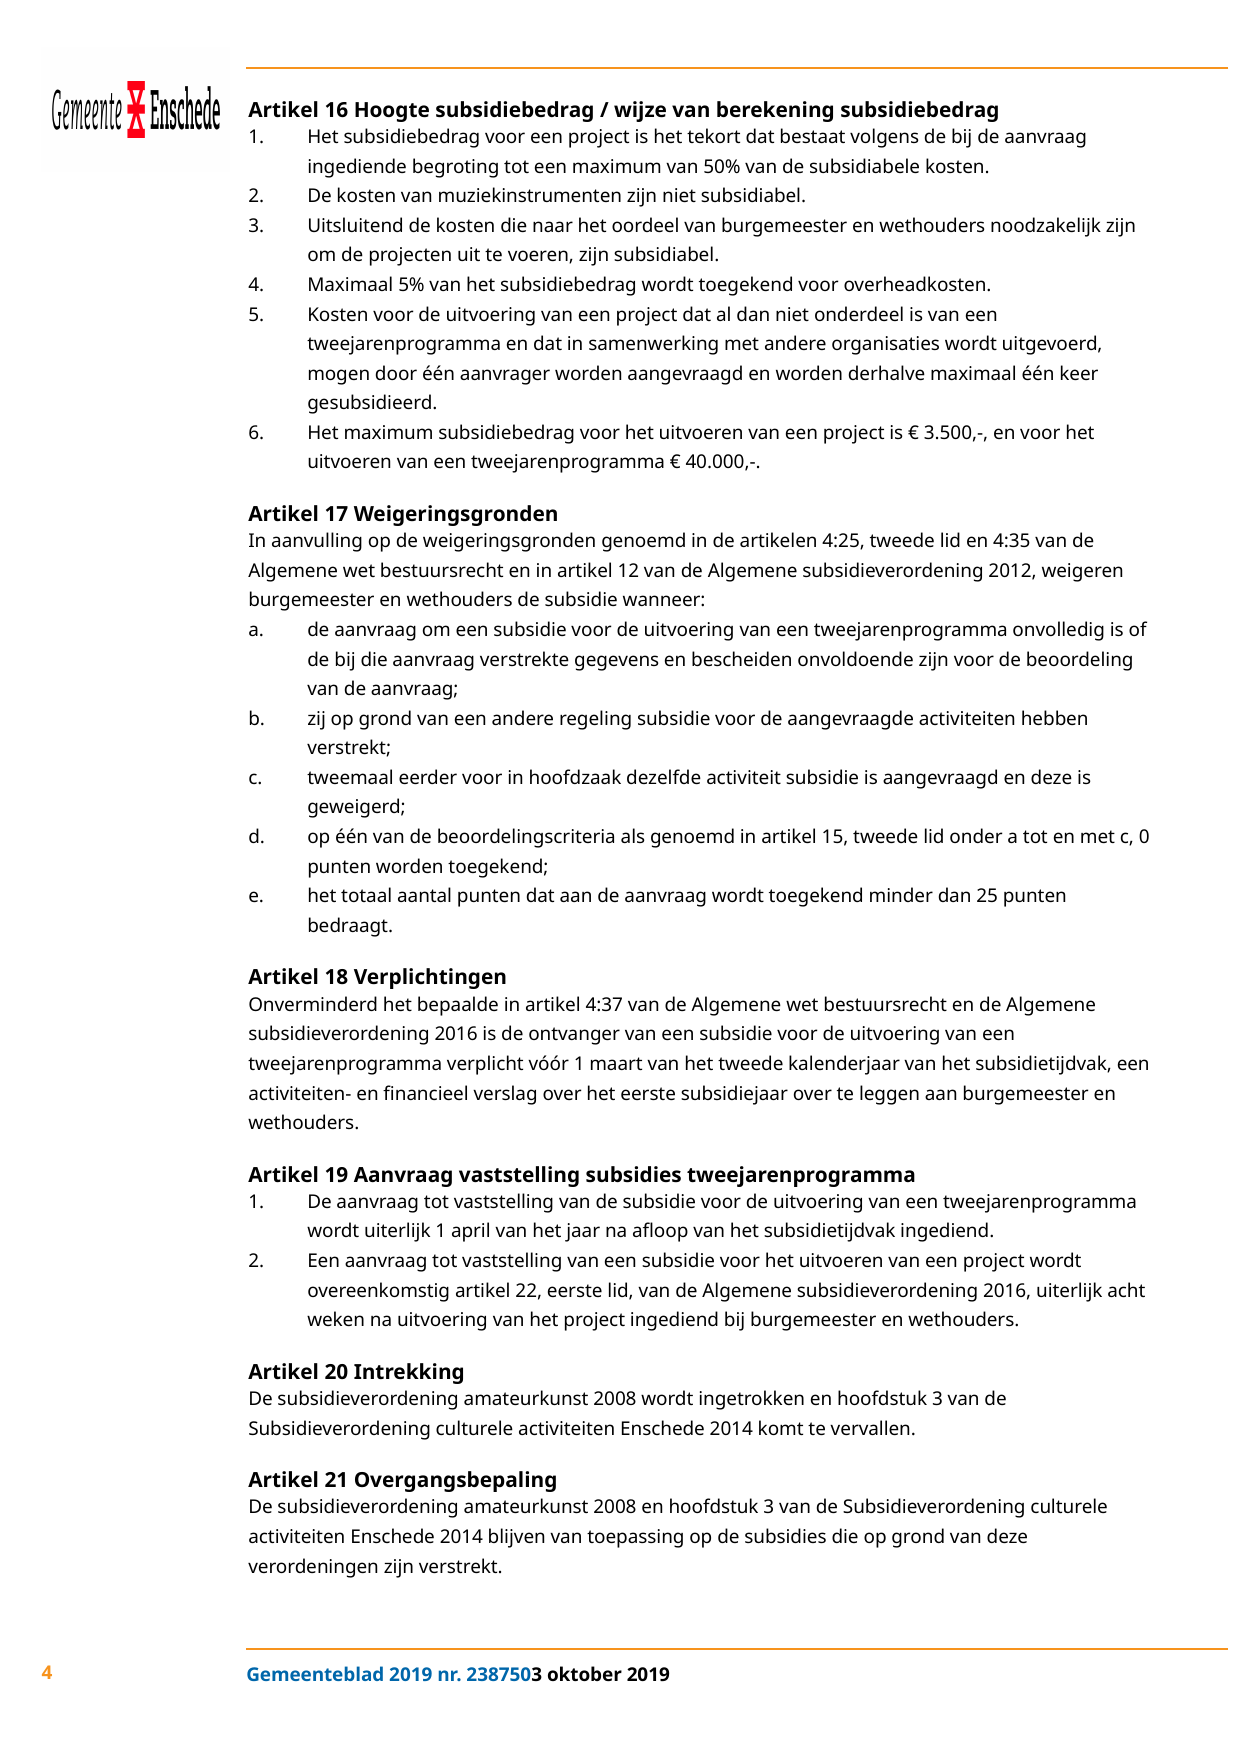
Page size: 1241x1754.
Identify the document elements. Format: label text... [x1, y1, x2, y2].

list Uitsluitend de kosten die naar het oordeel van burgemeester en wethouders noodzakelijk zijn om de projecten uit te voeren, zijn subsidiabel. [248, 212, 1152, 267]
text De subsidieverordening amateurkunst 2008 wordt ingetrokken en hoofdstuk 3 van de Subsidieverordening culturele activiteiten Enschede 2014 komt te vervallen. [248, 1385, 1152, 1441]
list op één van de beoordelingscriteria als genoemd in artikel 15, tweede lid onder a tot en met c, 0 punten worden toegekend; [248, 823, 1152, 879]
list zij op grond van een andere regeling subsidie voor de aangevraagde activiteiten hebben verstrekt; [248, 705, 1152, 760]
list het totaal aantal punten dat aan de aanvraag wordt toegekend minder dan 25 punten bedraagt. [248, 882, 1152, 938]
text Artikel 20 Intrekking [248, 1357, 1152, 1385]
list tweemaal eerder voor in hoofdzaak dezelfde activiteit subsidie is aangevraagd en deze is geweigerd; [248, 764, 1152, 819]
list De kosten van muziekinstrumenten zijn niet subsidiabel. [248, 182, 1152, 208]
text Artikel 21 Overgangsbepaling [248, 1465, 1152, 1494]
list Kosten voor de uitvoering van een project dat al dan niet onderdeel is van een tweejarenprogramma en dat in samenwerking met andere organisaties wordt uitgevoerd, mogen door één aanvrager worden aangevraagd en worden derhalve maximaal één keer gesubsidieerd. [248, 301, 1152, 415]
list Het subsidiebedrag voor een project is het tekort dat bestaat volgens de bij de aanvraag ingediende begroting tot een maximum van 50% van de subsidiabele kosten. [248, 123, 1152, 178]
text Artikel 19 Aanvraag vaststelling subsidies tweejarenprogramma [248, 1160, 1152, 1188]
picture [41, 47, 231, 172]
list Een aanvraag tot vaststelling van een subsidie voor het uitvoeren van een project wordt overeenkomstig artikel 22, eerste lid, van de Algemene subsidieverordening 2016, uiterlijk acht weken na uitvoering van het project ingediend bij burgemeester en wethouders. [248, 1247, 1152, 1332]
list de aanvraag om een subsidie voor de uitvoering van een tweejarenprogramma onvolledig is of de bij die aanvraag verstrekte gegevens en bescheiden onvoldoende zijn voor de beoordeling van de aanvraag; [248, 616, 1152, 701]
list Maximaal 5% van het subsidiebedrag wordt toegekend voor overheadkosten. [248, 271, 1152, 297]
text Artikel 16 Hoogte subsidiebedrag / wijze van berekening subsidiebedrag [248, 95, 1152, 123]
text De subsidieverordening amateurkunst 2008 en hoofdstuk 3 van de Subsidieverordening culturele activiteiten Enschede 2014 blijven van toepassing op de subsidies die op grond van deze verordeningen zijn verstrekt. [248, 1494, 1152, 1579]
text Onverminderd het bepaalde in artikel 4:37 van de Algemene wet bestuursrecht en de Algemene subsidieverordening 2016 is de ontvanger van een subsidie voor de uitvoering van een tweejarenprogramma verplicht vóór 1 maart van het tweede kalenderjaar van het subsidietijdvak, een activiteiten- en financieel verslag over het eerste subsidiejaar over te leggen aan burgemeester en wethouders. [248, 991, 1152, 1135]
list Het maximum subsidiebedrag voor het uitvoeren van een project is € 3.500,-, en voor het uitvoeren van een tweejarenprogramma € 40.000,-. [248, 419, 1152, 474]
text Artikel 17 Weigeringsgronden [248, 499, 1152, 527]
list De aanvraag tot vaststelling van de subsidie voor de uitvoering van een tweejarenprogramma wordt uiterlijk 1 april van het jaar na afloop van het subsidietijdvak ingediend. [248, 1188, 1152, 1243]
text In aanvulling op de weigeringsgronden genoemd in de artikelen 4:25, tweede lid en 4:35 van de Algemene wet bestuursrecht en in artikel 12 van de Algemene subsidieverordening 2012, weigeren burgemeester en wethouders de subsidie wanneer: [248, 527, 1152, 612]
text Artikel 18 Verplichtingen [248, 962, 1152, 991]
